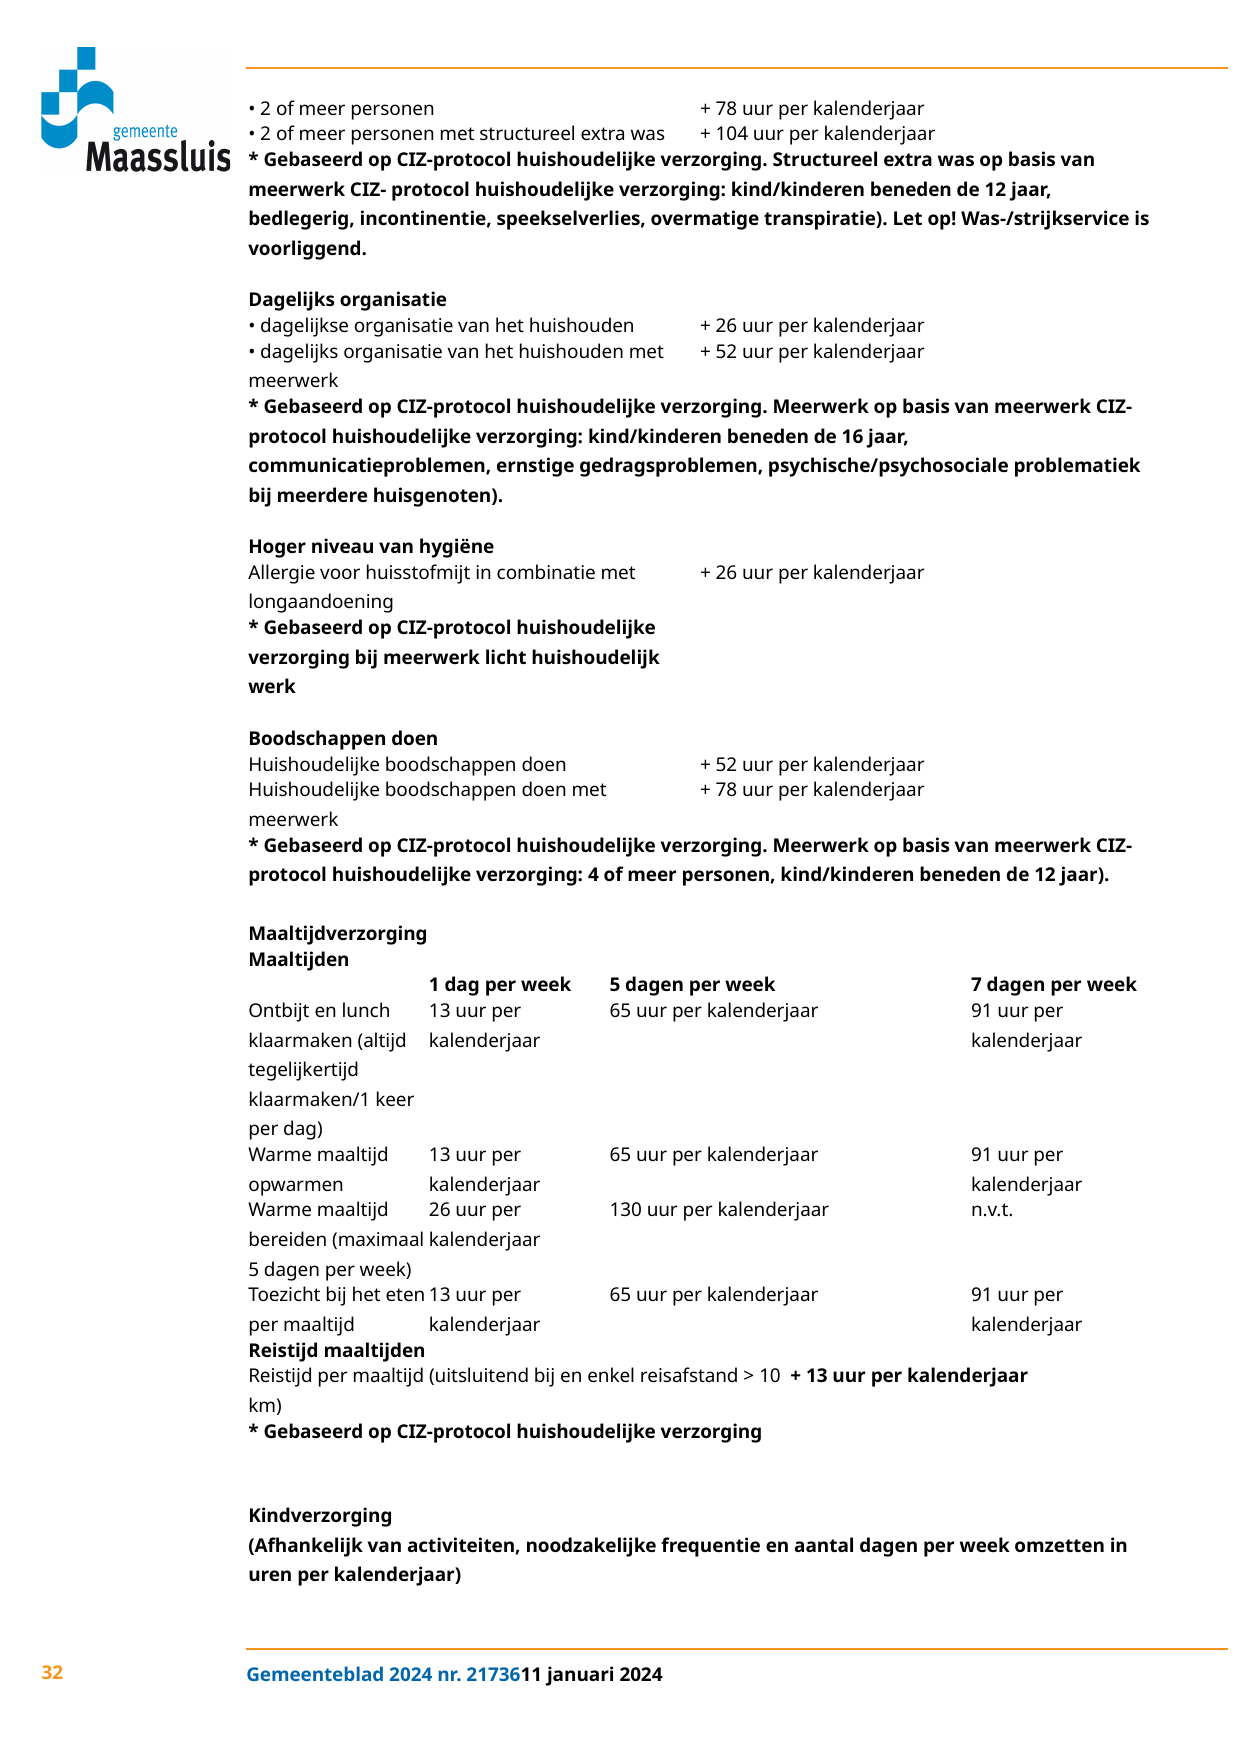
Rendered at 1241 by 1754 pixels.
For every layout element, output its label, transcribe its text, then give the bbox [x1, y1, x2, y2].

table_cell 7 dagen per week [971, 972, 1152, 997]
table_cell Reistijd maaltijden [248, 1337, 1152, 1363]
table_cell [700, 261, 1152, 286]
table_cell [248, 972, 429, 997]
table_cell 91 uur per kalenderjaar [971, 997, 1152, 1141]
table_cell Boodschappen doen [248, 725, 1152, 751]
table_cell 13 uur per kalenderjaar [429, 997, 609, 1141]
table_cell [790, 1444, 1152, 1469]
table_cell Allergie voor huisstofmijt in combinatie met longaandoening [248, 559, 700, 614]
picture [41, 47, 77, 92]
table_cell Huishoudelijke boodschappen doen met meerwerk [248, 777, 700, 832]
table_cell + 78 uur per kalenderjaar [700, 777, 1152, 832]
table_cell [248, 1444, 790, 1469]
table_cell + 104 uur per kalenderjaar [700, 121, 1152, 146]
table_cell 91 uur per kalenderjaar [971, 1282, 1152, 1337]
table_cell Ontbijt en lunch klaarmaken (altijd tegelijkertijd klaarmaken/1 keer per dag) [248, 997, 429, 1141]
table_cell + 13 uur per kalenderjaar [790, 1363, 1152, 1418]
table_cell * Gebaseerd op CIZ-protocol huishoudelijke verzorging. Structureel extra was op basis van meerwerk CIZ- protocol huishoudelijke verzorging: kind/kinderen beneden de 12 jaar, bedlegerig, incontinentie, speekselverlies, overmatige transpiratie). Let op! Was-/strijkservice is voorliggend. [248, 146, 1152, 261]
table_cell + 52 uur per kalenderjaar [700, 751, 1152, 777]
table_cell • 2 of meer personen [248, 95, 700, 121]
table_header Maaltijdverzorging [248, 920, 1152, 946]
table_header Kindverzorging (Afhankelijk van activiteiten, noodzakelijke frequentie en aantal dagen per week omzetten in uren per kalenderjaar) [248, 1502, 1152, 1587]
table_cell [700, 699, 1152, 725]
table_cell + 78 uur per kalenderjaar [700, 95, 1152, 121]
picture [41, 47, 231, 172]
table_cell [700, 615, 1152, 699]
table_cell [248, 699, 700, 725]
table_cell [248, 261, 700, 286]
table_cell * Gebaseerd op CIZ-protocol huishoudelijke verzorging bij meerwerk licht huishoudelijk werk [248, 615, 700, 699]
table_cell • dagelijkse organisatie van het huishouden [248, 312, 700, 338]
table_cell Dagelijks organisatie [248, 286, 1152, 312]
table_cell 5 dagen per week [609, 972, 971, 997]
table_cell [248, 508, 700, 533]
table_cell 13 uur per kalenderjaar [429, 1282, 609, 1337]
table_cell • 2 of meer personen met structureel extra was [248, 121, 700, 146]
table_cell * Gebaseerd op CIZ-protocol huishoudelijke verzorging. Meerwerk op basis van meerwerk CIZ- protocol huishoudelijke verzorging: kind/kinderen beneden de 16 jaar, communicatieproblemen, ernstige gedragsproblemen, psychische/psychosociale problematiek bij meerdere huisgenoten). [248, 393, 1152, 508]
table_cell Warme maaltijd bereiden (maximaal 5 dagen per week) [248, 1197, 429, 1282]
table_cell 91 uur per kalenderjaar [971, 1141, 1152, 1197]
table_cell n.v.t. [971, 1197, 1152, 1282]
table_cell Toezicht bij het eten per maaltijd [248, 1282, 429, 1337]
table_cell 65 uur per kalenderjaar [609, 1282, 971, 1337]
table_cell 65 uur per kalenderjaar [609, 997, 971, 1141]
table_cell • dagelijks organisatie van het huishouden met meerwerk [248, 338, 700, 393]
table_cell 65 uur per kalenderjaar [609, 1141, 971, 1197]
table_cell 13 uur per kalenderjaar [429, 1141, 609, 1197]
table_cell * Gebaseerd op CIZ-protocol huishoudelijke verzorging [248, 1418, 1152, 1444]
table_cell + 26 uur per kalenderjaar [700, 312, 1152, 338]
table_cell * Gebaseerd op CIZ-protocol huishoudelijke verzorging. Meerwerk op basis van meerwerk CIZ- protocol huishoudelijke verzorging: 4 of meer personen, kind/kinderen beneden de 12 jaar). [248, 832, 1152, 887]
table_cell 130 uur per kalenderjaar [609, 1197, 971, 1282]
table_cell [700, 508, 1152, 533]
table_cell Huishoudelijke boodschappen doen [248, 751, 700, 777]
table_cell Maaltijden [248, 946, 1152, 972]
table_cell Warme maaltijd opwarmen [248, 1141, 429, 1197]
table_cell Hoger niveau van hygiëne [248, 534, 1152, 559]
table_cell Reistijd per maaltijd (uitsluitend bij en enkel reisafstand > 10 km) [248, 1363, 790, 1418]
table_cell 26 uur per kalenderjaar [429, 1197, 609, 1282]
table_cell + 26 uur per kalenderjaar [700, 559, 1152, 614]
table_cell + 52 uur per kalenderjaar [700, 338, 1152, 393]
table_cell 1 dag per week [429, 972, 609, 997]
